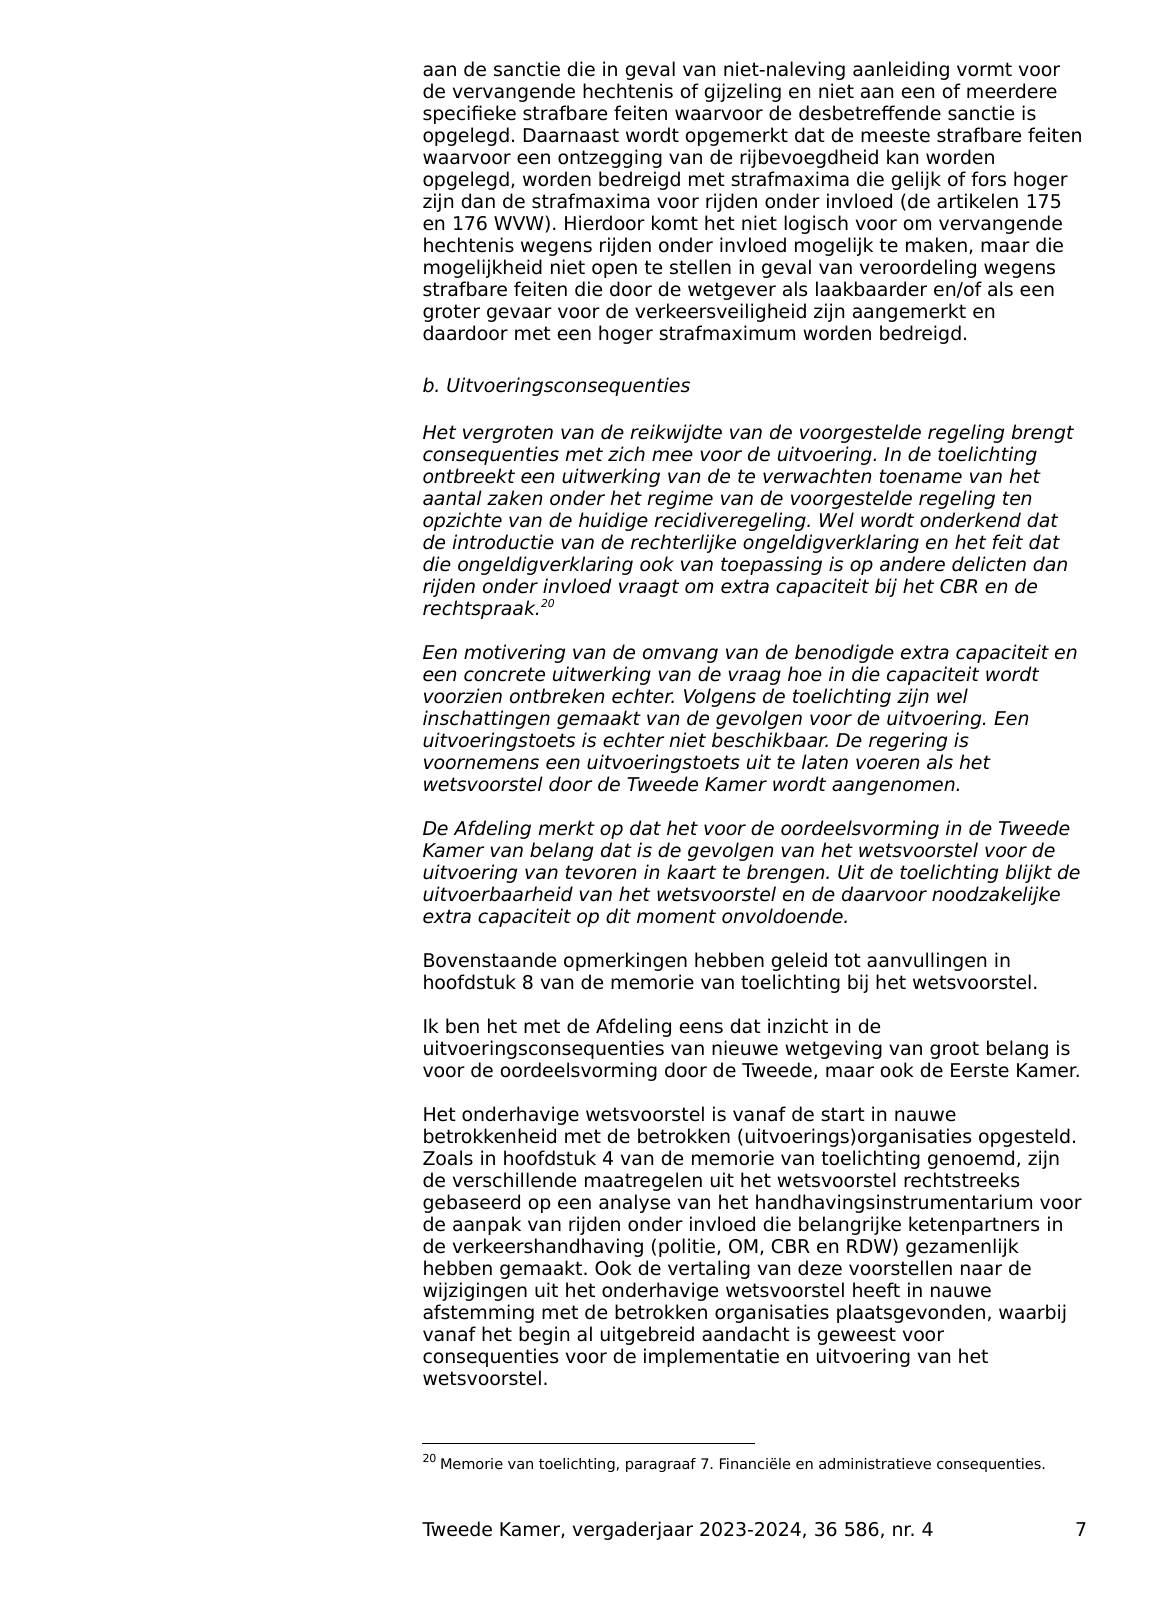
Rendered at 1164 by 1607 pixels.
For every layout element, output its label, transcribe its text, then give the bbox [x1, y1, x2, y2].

text Een motivering van de omvang van de benodigde extra capaciteit en een concrete uitwerking van de vraag hoe in die capaciteit wordt voorzien ontbreken echter. Volgens de toelichting zijn wel inschattingen gemaakt van de gevolgen voor de uitvoering. Een uitvoeringstoets is echter niet beschikbaar. De regering is voornemens een uitvoeringstoets uit te laten voeren als het wetsvoorstel door de Tweede Kamer wordt aangenomen. [422, 642, 1087, 796]
text Memorie van toelichting, paragraaf 7. Financiële en administratieve consequenties. [422, 1452, 1087, 1474]
text Bovenstaande opmerkingen hebben geleid tot aanvullingen in hoofdstuk 8 van de memorie van toelichting bij het wetsvoorstel. [422, 950, 1087, 994]
text Het vergroten van de reikwijdte van de voorgestelde regeling brengt consequenties met zich mee voor de uitvoering. In de toelichting ontbreekt een uitwerking van de te verwachten toename van het aantal zaken onder het regime van de voorgestelde regeling ten opzichte van de huidige recidiveregeling. Wel wordt onderkend dat de introductie van de rechterlijke ongeldigverklaring en het feit dat die ongeldigverklaring ook van toepassing is op andere delicten dan rijden onder invloed vraagt om extra capaciteit bij het CBR en de rechtspraak. [422, 422, 1087, 619]
text aan de sanctie die in geval van niet-naleving aanleiding vormt voor de vervangende hechtenis of gijzeling en niet aan een of meerdere specifieke strafbare feiten waarvoor de desbetreffende sanctie is opgelegd. Daarnaast wordt opgemerkt dat de meeste strafbare feiten waarvoor een ontzegging van de rijbevoegdheid kan worden opgelegd, worden bedreigd met strafmaxima die gelijk of fors hoger zijn dan de strafmaxima voor rijden onder invloed (de artikelen 175 en 176 WVW). Hierdoor komt het niet logisch voor om vervangende hechtenis wegens rijden onder invloed mogelijk te maken, maar die mogelijkheid niet open te stellen in geval van veroordeling wegens strafbare feiten die door de wetgever als laakbaarder en/of als een groter gevaar voor de verkeersveiligheid zijn aangemerkt en daardoor met een hoger strafmaximum worden bedreigd. [422, 59, 1087, 345]
text Het onderhavige wetsvoorstel is vanaf de start in nauwe betrokkenheid met de betrokken (uitvoerings)organisaties opgesteld. Zoals in hoofdstuk 4 van de memorie van toelichting genoemd, zijn de verschillende maatregelen uit het wetsvoorstel rechtstreeks gebaseerd op een analyse van het handhavingsinstrumentarium voor de aanpak van rijden onder invloed die belangrijke ketenpartners in de verkeershandhaving (politie, OM, CBR en RDW) gezamenlijk hebben gemaakt. Ook de vertaling van deze voorstellen naar de wijzigingen uit het onderhavige wetsvoorstel heeft in nauwe afstemming met de betrokken organisaties plaatsgevonden, waarbij vanaf het begin al uitgebreid aandacht is geweest voor consequenties voor de implementatie en uitvoering van het wetsvoorstel. [422, 1104, 1087, 1390]
text De Afdeling merkt op dat het voor de oordeelsvorming in de Tweede Kamer van belang dat is de gevolgen van het wetsvoorstel voor de uitvoering van tevoren in kaart te brengen. Uit de toelichting blijkt de uitvoerbaarheid van het wetsvoorstel en de daarvoor noodzakelijke extra capaciteit op dit moment onvoldoende. [422, 818, 1087, 928]
text Ik ben het met de Afdeling eens dat inzicht in de uitvoeringsconsequenties van nieuwe wetgeving van groot belang is voor de oordeelsvorming door de Tweede, maar ook de Eerste Kamer. [422, 1016, 1087, 1082]
subtitle b. Uitvoeringsconsequenties [422, 375, 1087, 397]
